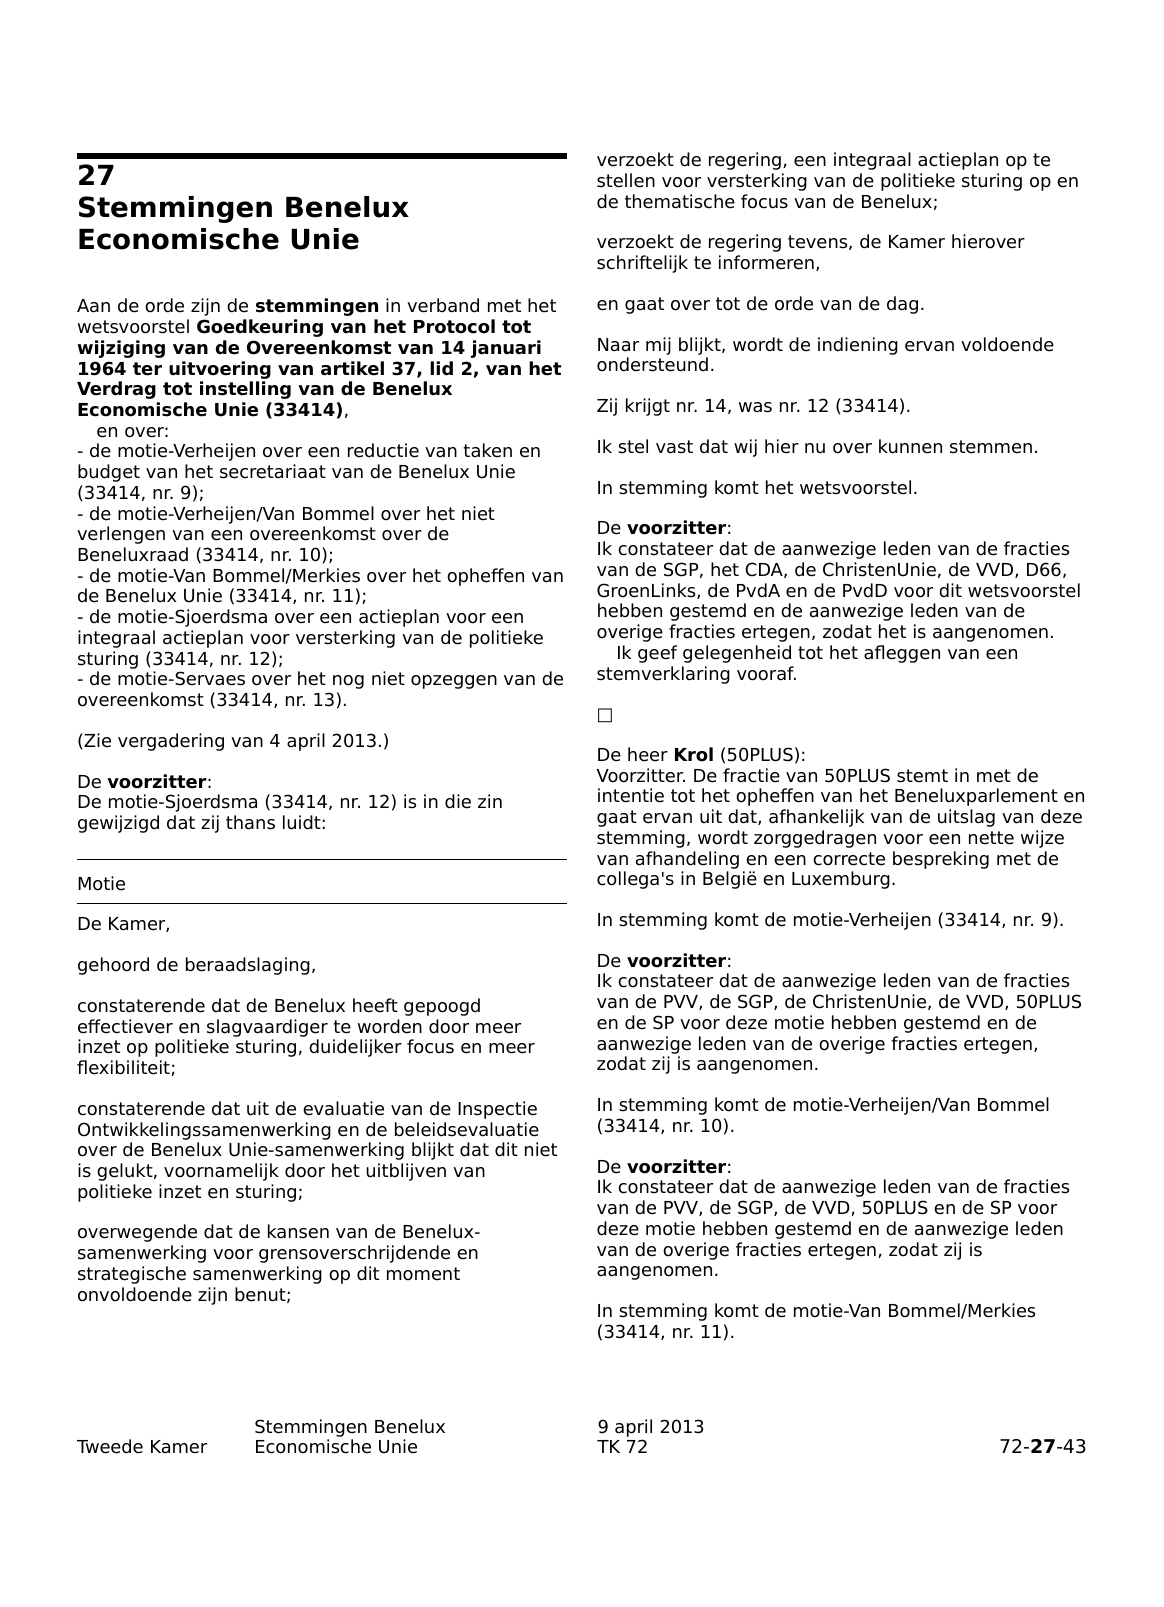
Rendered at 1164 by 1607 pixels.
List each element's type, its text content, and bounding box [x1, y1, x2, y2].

text en gaat over tot de orde van de dag. [596, 294, 1087, 314]
text In stemming komt de motie-Van Bommel/Merkies (33414, nr. 11). [596, 1301, 1087, 1342]
text - de motie-Van Bommel/Merkies over het opheffen van de Benelux Unie (33414, nr. 11); [77, 566, 567, 607]
text (Zie vergadering van 4 april 2013.) [77, 731, 567, 751]
text In stemming komt de motie-Verheijen (33414, nr. 9). [596, 910, 1087, 931]
text De voorzitter: [77, 771, 567, 792]
text constaterende dat uit de evaluatie van de Inspectie Ontwikkelingssamenwerking en de beleidsevaluatie over de Benelux Unie-samenwerking blijkt dat dit niet is gelukt, voornamelijk door het uitblijven van politieke inzet en sturing; [77, 1099, 567, 1202]
text Motie [77, 873, 567, 894]
text In stemming komt het wetsvoorstel. [596, 477, 1087, 498]
text Naar mij blijkt, wordt de indiening ervan voldoende ondersteund. [596, 334, 1087, 376]
text Aan de orde zijn de stemmingen in verband met het wetsvoorstel Goedkeuring van het Protocol tot wijziging van de Overeenkomst van 14 januari 1964 ter uitvoering van artikel 37, lid 2, van het Verdrag tot instelling van de Benelux Economische Unie (33414), [77, 296, 567, 421]
text Ik constateer dat de aanwezige leden van de fracties van de PVV, de SGP, de VVD, 50PLUS en de SP voor deze motie hebben gestemd en de aanwezige leden van de overige fracties ertegen, zodat zij is aangenomen. [596, 1177, 1087, 1281]
text De Kamer, [77, 914, 567, 935]
text De voorzitter: [596, 951, 1087, 971]
text Zij krijgt nr. 14, was nr. 12 (33414). [596, 396, 1087, 417]
text en over: [77, 421, 567, 441]
title 27 Stemmingen Benelux Economische Unie [77, 159, 567, 256]
text De voorzitter: [596, 518, 1087, 539]
text - de motie-Servaes over het nog niet opzeggen van de overeenkomst (33414, nr. 13). [77, 669, 567, 711]
text verzoekt de regering, een integraal actieplan op te stellen voor versterking van de politieke sturing op en de thematische focus van de Benelux; [596, 150, 1087, 212]
text - de motie-Verheijen over een reductie van taken en budget van het secretariaat van de Benelux Unie (33414, nr. 9); [77, 441, 567, 503]
text verzoekt de regering tevens, de Kamer hierover schriftelijk te informeren, [596, 232, 1087, 274]
text overwegende dat de kansen van de Benelux-samenwerking voor grensoverschrijdende en strategische samenwerking op dit moment onvoldoende zijn benut; [77, 1222, 567, 1305]
text - de motie-Sjoerdsma over een actieplan voor een integraal actieplan voor versterking van de politieke sturing (33414, nr. 12); [77, 607, 567, 669]
text Voorzitter. De fractie van 50PLUS stemt in met de intentie tot het opheffen van het Beneluxparlement en gaat ervan uit dat, afhankelijk van de uitslag van deze stemming, wordt zorggedragen voor een nette wijze van afhandeling en een correcte bespreking met de collega's in België en Luxemburg. [596, 766, 1087, 890]
text □ [596, 704, 1087, 725]
text constaterende dat de Benelux heeft gepoogd effectiever en slagvaardiger te worden door meer inzet op politieke sturing, duidelijker focus en meer flexibiliteit; [77, 996, 567, 1079]
text De heer Krol (50PLUS): [596, 745, 1087, 766]
text Ik geef gelegenheid tot het afleggen van een stemverklaring vooraf. [596, 643, 1087, 684]
text De motie-Sjoerdsma (33414, nr. 12) is in die zin gewijzigd dat zij thans luidt: [77, 792, 567, 834]
text - de motie-Verheijen/Van Bommel over het niet verlengen van een overeenkomst over de Beneluxraad (33414, nr. 10); [77, 503, 567, 566]
text gehoord de beraadslaging, [77, 955, 567, 976]
text Ik stel vast dat wij hier nu over kunnen stemmen. [596, 437, 1087, 457]
text Ik constateer dat de aanwezige leden van de fracties van de PVV, de SGP, de ChristenUnie, de VVD, 50PLUS en de SP voor deze motie hebben gestemd en de aanwezige leden van de overige fracties ertegen, zodat zij is aangenomen. [596, 971, 1087, 1075]
text De voorzitter: [596, 1156, 1087, 1177]
text Ik constateer dat de aanwezige leden van de fracties van de SGP, het CDA, de ChristenUnie, de VVD, D66, GroenLinks, de PvdA en de PvdD voor dit wetsvoorstel hebben gestemd en de aanwezige leden van de overige fracties ertegen, zodat het is aangenomen. [596, 539, 1087, 643]
text In stemming komt de motie-Verheijen/Van Bommel (33414, nr. 10). [596, 1095, 1087, 1136]
